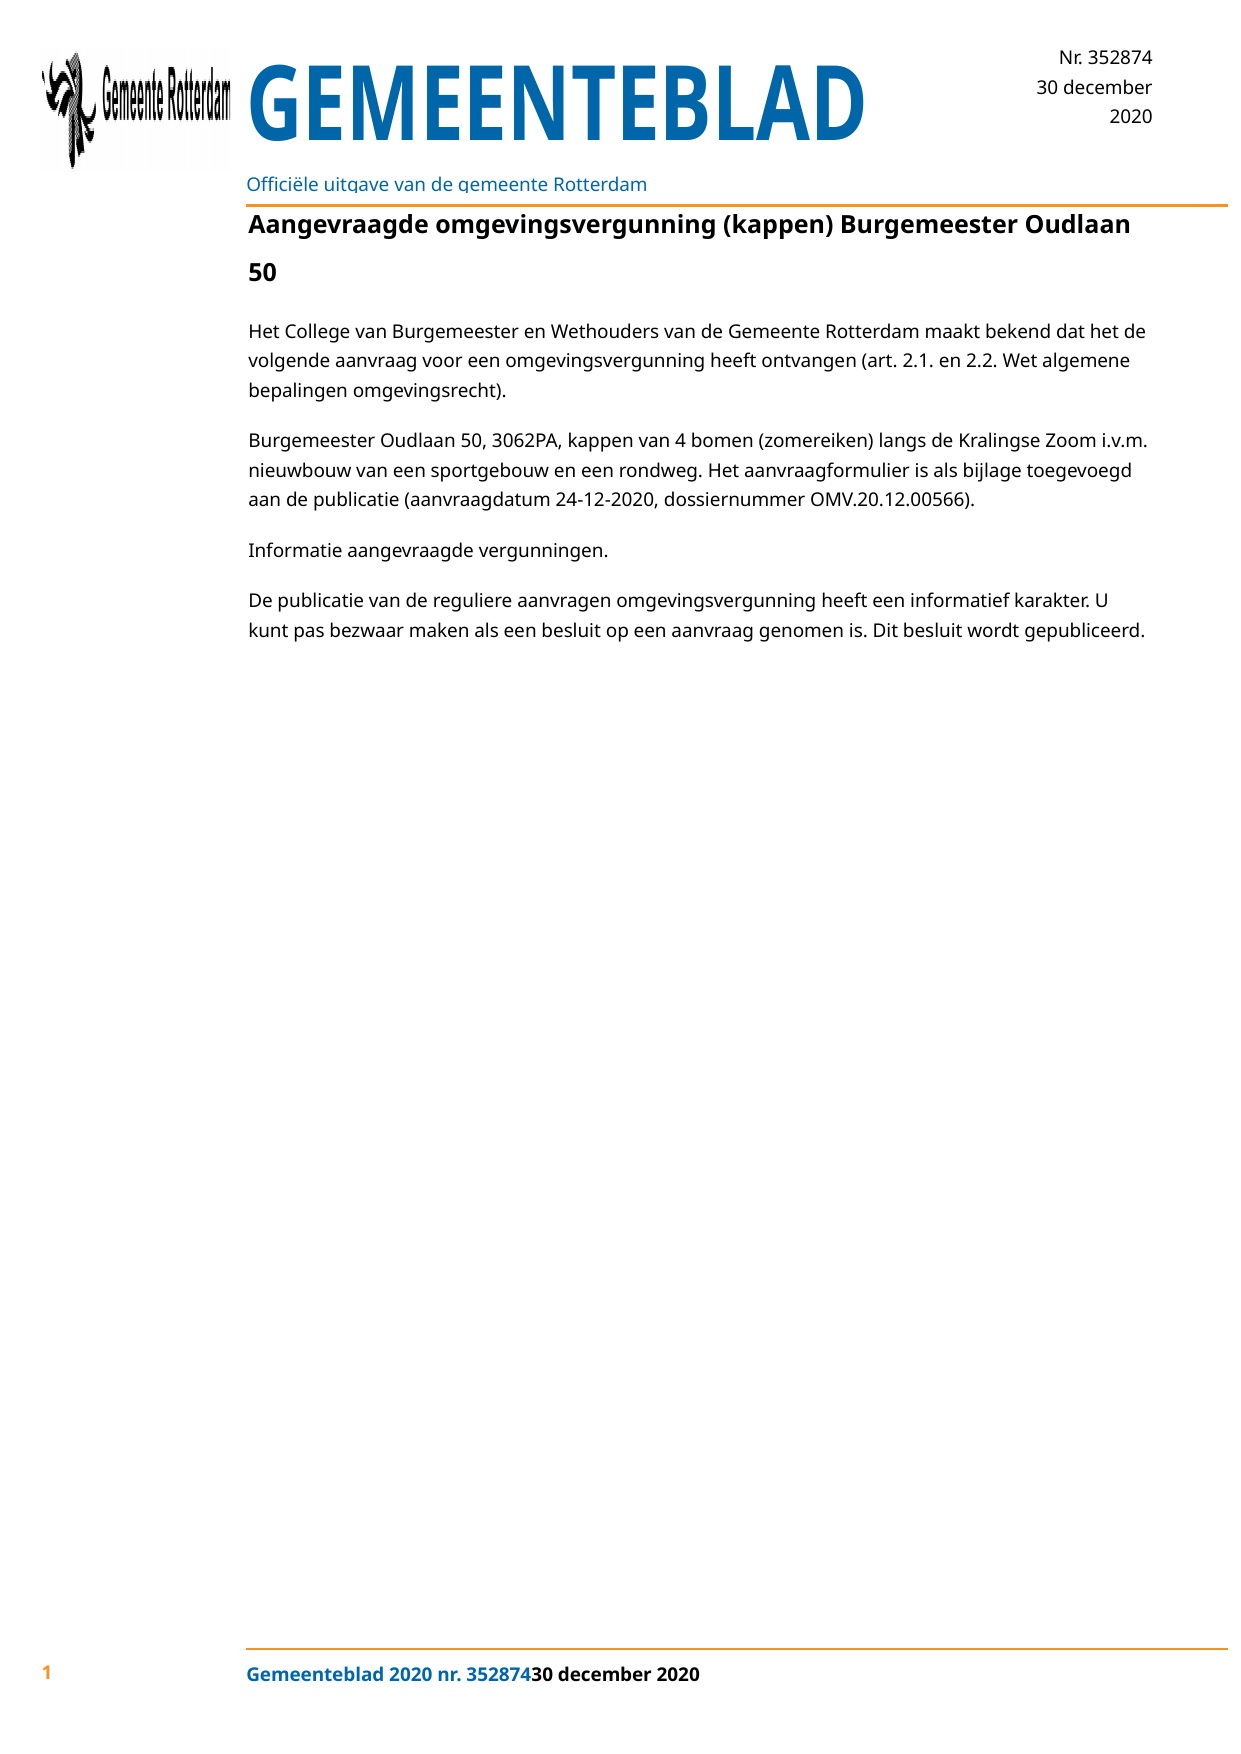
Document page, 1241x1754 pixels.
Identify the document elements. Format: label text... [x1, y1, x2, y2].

text Informatie aangevraagde vergunningen. [248, 537, 1152, 563]
text Het College van Burgemeester en Wethouders van de Gemeente Rotterdam maakt bekend dat het de volgende aanvraag voor een omgevingsvergunning heeft ontvangen (art. 2.1. en 2.2. Wet algemene bepalingen omgevingsrecht). [248, 318, 1152, 403]
text Aangevraagde omgevingsvergunning (kappen) Burgemeester Oudlaan 50 [248, 207, 1152, 288]
text De publicatie van de reguliere aanvragen omgevingsvergunning heeft een informatief karakter. U kunt pas bezwaar maken als een besluit op een aanvraag genomen is. Dit besluit wordt gepubliceerd. [248, 587, 1152, 643]
text Burgemeester Oudlaan 50, 3062PA, kappen van 4 bomen (zomereiken) langs de Kralingse Zoom i.v.m. nieuwbouw van een sportgebouw en een rondweg. Het aanvraagformulier is als bijlage toegevoegd aan de publicatie (aanvraagdatum 24-12-2020, dossiernummer OMV.20.12.00566). [248, 427, 1152, 512]
picture [41, 47, 231, 172]
